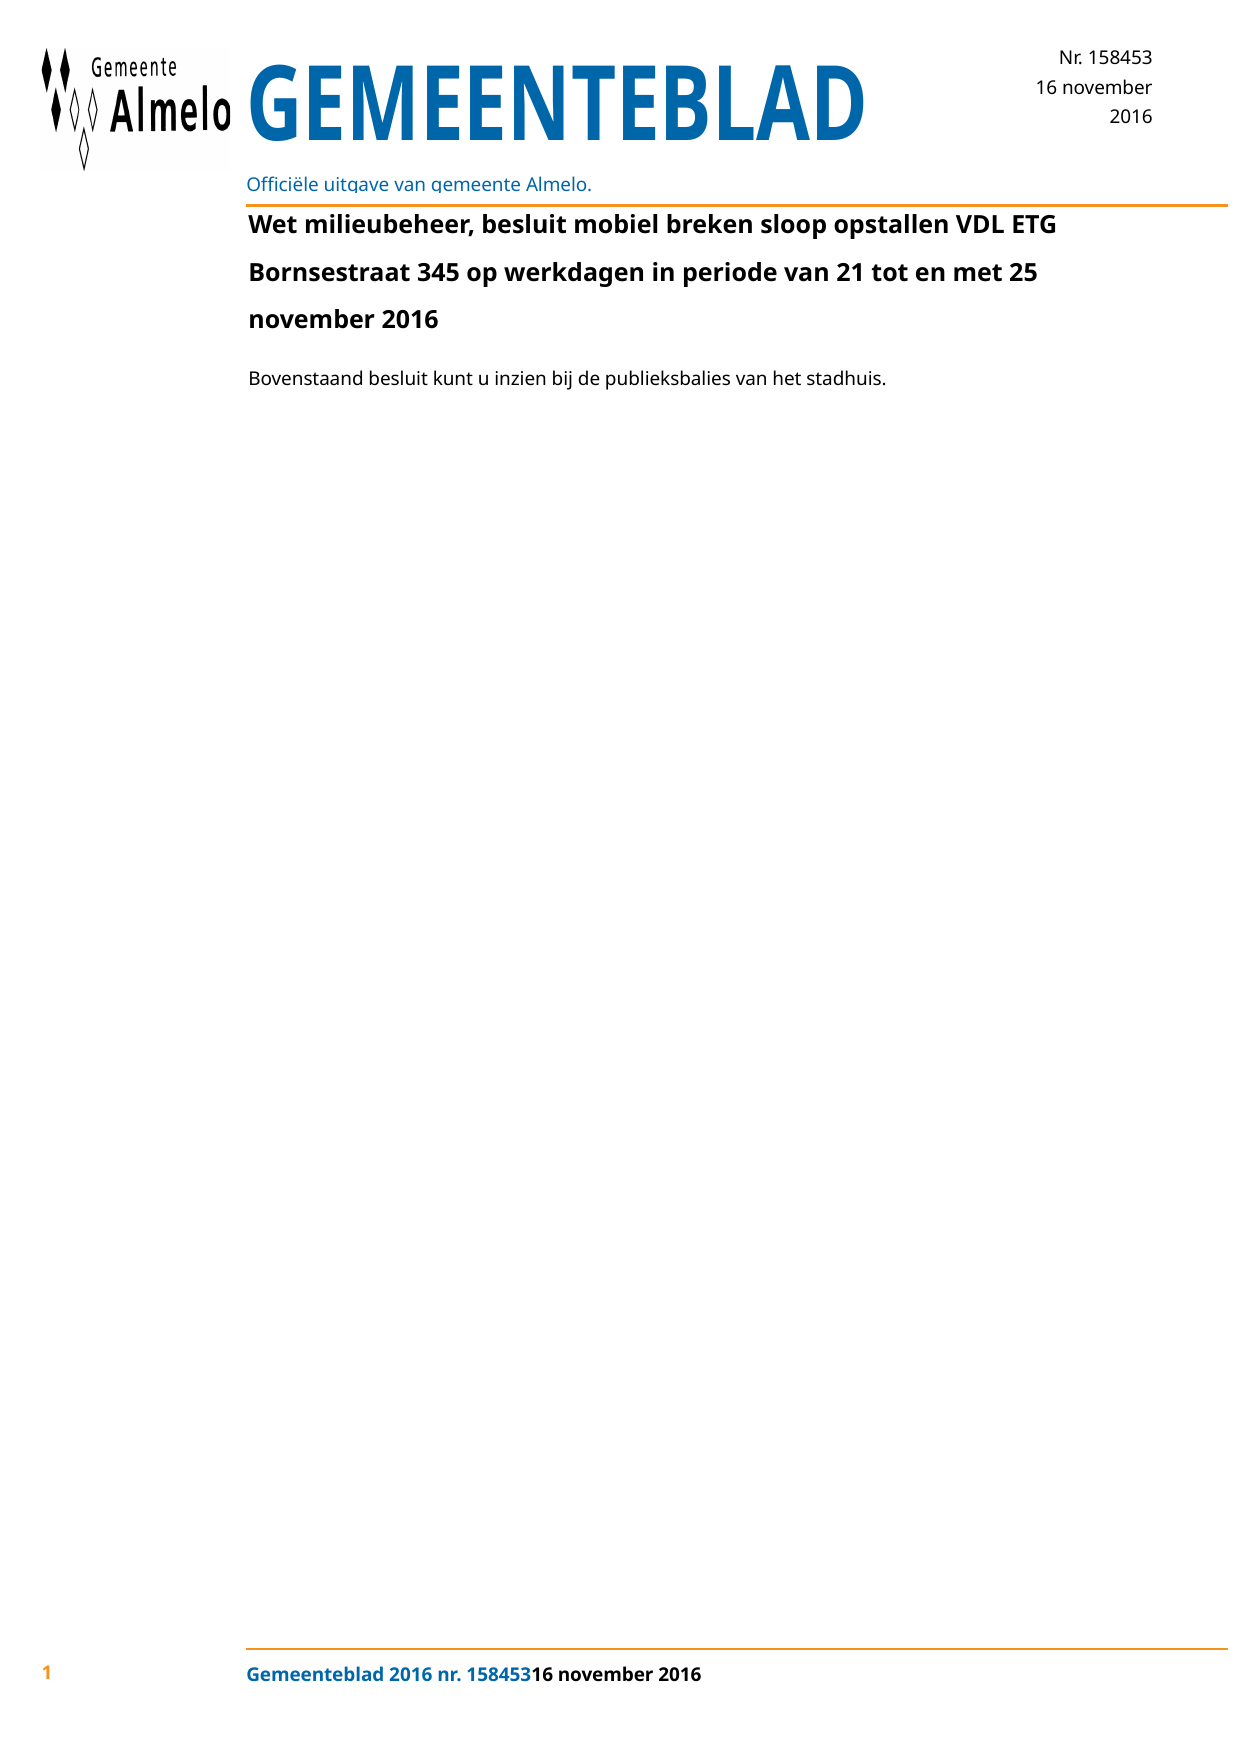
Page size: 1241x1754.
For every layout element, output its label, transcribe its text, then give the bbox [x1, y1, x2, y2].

text Wet milieubeheer, besluit mobiel breken sloop opstallen VDL ETG Bornsestraat 345 op werkdagen in periode van 21 tot en met 25 november 2016 [248, 207, 1152, 336]
text Bovenstaand besluit kunt u inzien bij de publieksbalies van het stadhuis. [248, 366, 1152, 391]
picture [41, 47, 231, 172]
